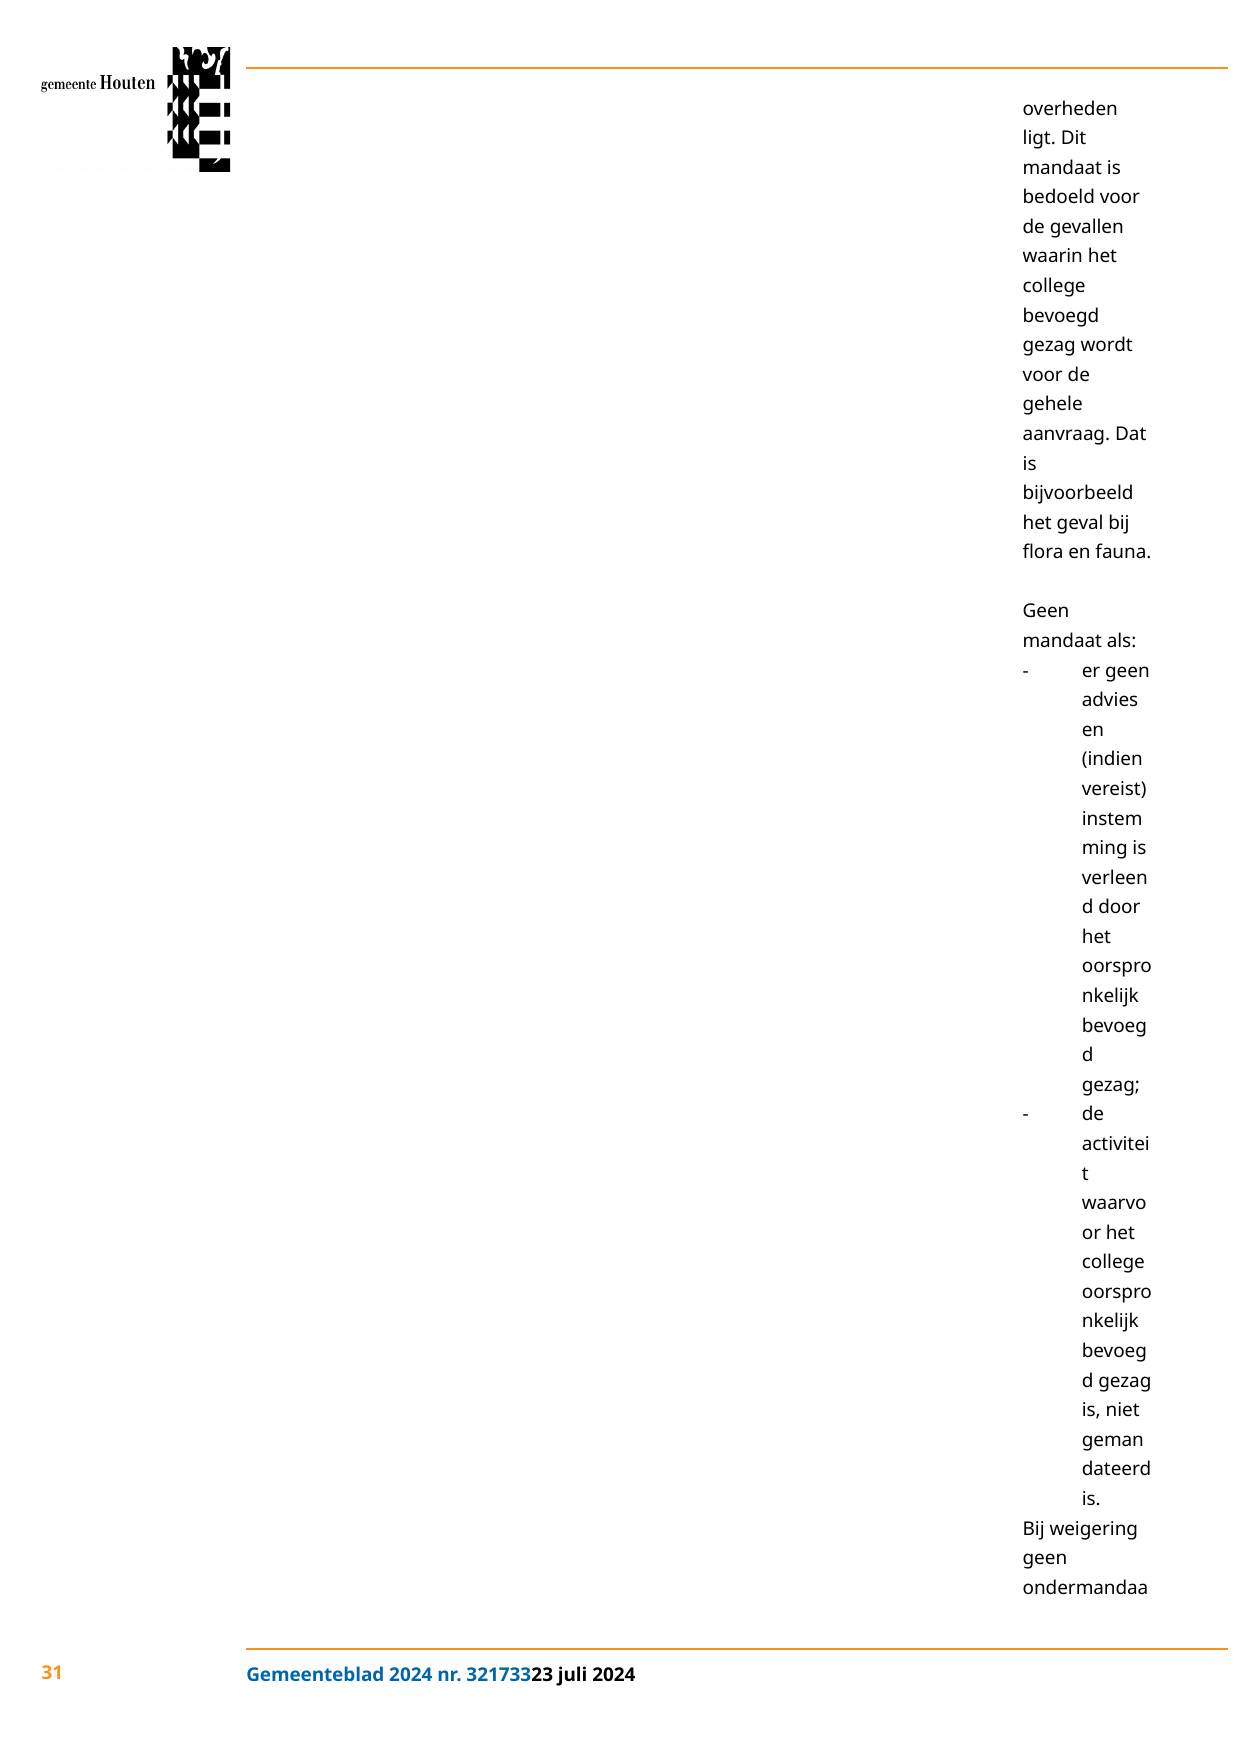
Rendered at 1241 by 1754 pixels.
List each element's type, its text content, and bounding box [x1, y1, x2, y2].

table_cell [377, 95, 506, 1600]
picture [41, 47, 231, 172]
table_cell [506, 95, 635, 1600]
table_cell [764, 95, 893, 1600]
table_cell overheden ligt. Dit mandaat is bedoeld voor de gevallen waarin het college bevoegd gezag wordt voor de gehele aanvraag. Dat is bijvoorbeeld het geval bij flora en fauna. Geen mandaat als: er geen advies en (indien vereist) instemming is verleend door het oorspronkelijk bevoegd gezag; de activiteit waarvoor het college oorspronkelijk bevoegd gezag is, niet gemandateerd is. Bij weigering geen ondermandaa [1023, 95, 1152, 1600]
table_cell [894, 95, 1022, 1600]
table_cell [248, 95, 377, 1600]
table_cell [635, 95, 764, 1600]
